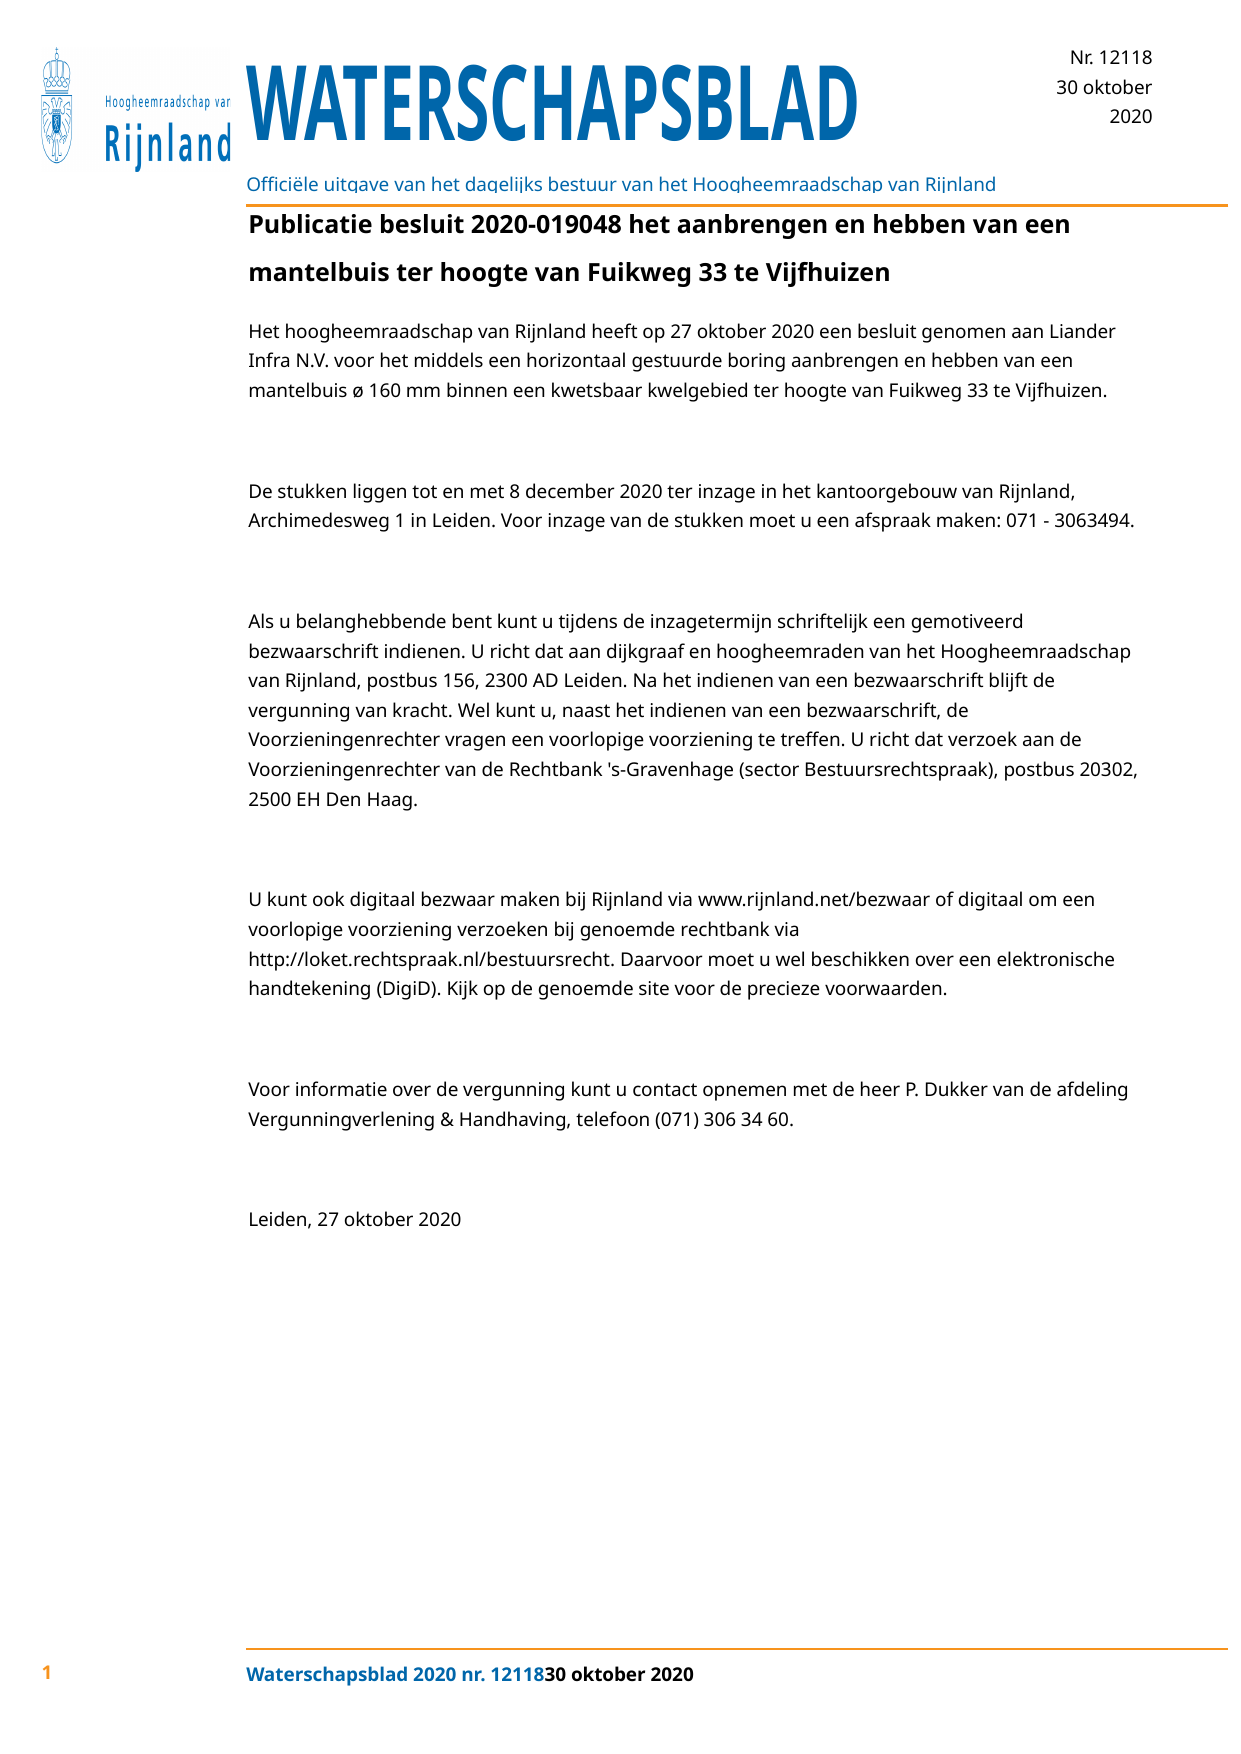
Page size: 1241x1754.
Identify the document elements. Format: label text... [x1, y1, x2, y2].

picture [41, 47, 231, 172]
text Leiden, 27 oktober 2020 [248, 1207, 1152, 1232]
text De stukken liggen tot en met 8 december 2020 ter inzage in het kantoorgebouw van Rijnland, Archimedesweg 1 in Leiden. Voor inzage van de stukken moet u een afspraak maken: 071 - 3063494. [248, 478, 1152, 533]
text Publicatie besluit 2020-019048 het aanbrengen en hebben van een mantelbuis ter hoogte van Fuikweg 33 te Vijfhuizen [248, 207, 1152, 288]
text Voor informatie over de vergunning kunt u contact opnemen met de heer P. Dukker van de afdeling Vergunningverlening & Handhaving, telefoon (071) 306 34 60. [248, 1076, 1152, 1132]
text Het hoogheemraadschap van Rijnland heeft op 27 oktober 2020 een besluit genomen aan Liander Infra N.V. voor het middels een horizontaal gestuurde boring aanbrengen en hebben van een mantelbuis ø 160 mm binnen een kwetsbaar kwelgebied ter hoogte van Fuikweg 33 te Vijfhuizen. [248, 318, 1152, 403]
text Als u belanghebbende bent kunt u tijdens de inzagetermijn schriftelijk een gemotiveerd bezwaarschrift indienen. U richt dat aan dijkgraaf en hoogheemraden van het Hoogheemraadschap van Rijnland, postbus 156, 2300 AD Leiden. Na het indienen van een bezwaarschrift blijft de vergunning van kracht. Wel kunt u, naast het indienen van een bezwaarschrift, de Voorzieningenrechter vragen een voorlopige voorziening te treffen. U richt dat verzoek aan de Voorzieningenrechter van de Rechtbank 's-Gravenhage (sector Bestuursrechtspraak), postbus 20302, 2500 EH Den Haag. [248, 608, 1152, 812]
text U kunt ook digitaal bezwaar maken bij Rijnland via www.rijnland.net/bezwaar of digitaal om een voorlopige voorziening verzoeken bij genoemde rechtbank via http://loket.rechtspraak.nl/bestuursrecht. Daarvoor moet u wel beschikken over een elektronische handtekening (DigiD). Kijk op de genoemde site voor de precieze voorwaarden. [248, 887, 1152, 1001]
